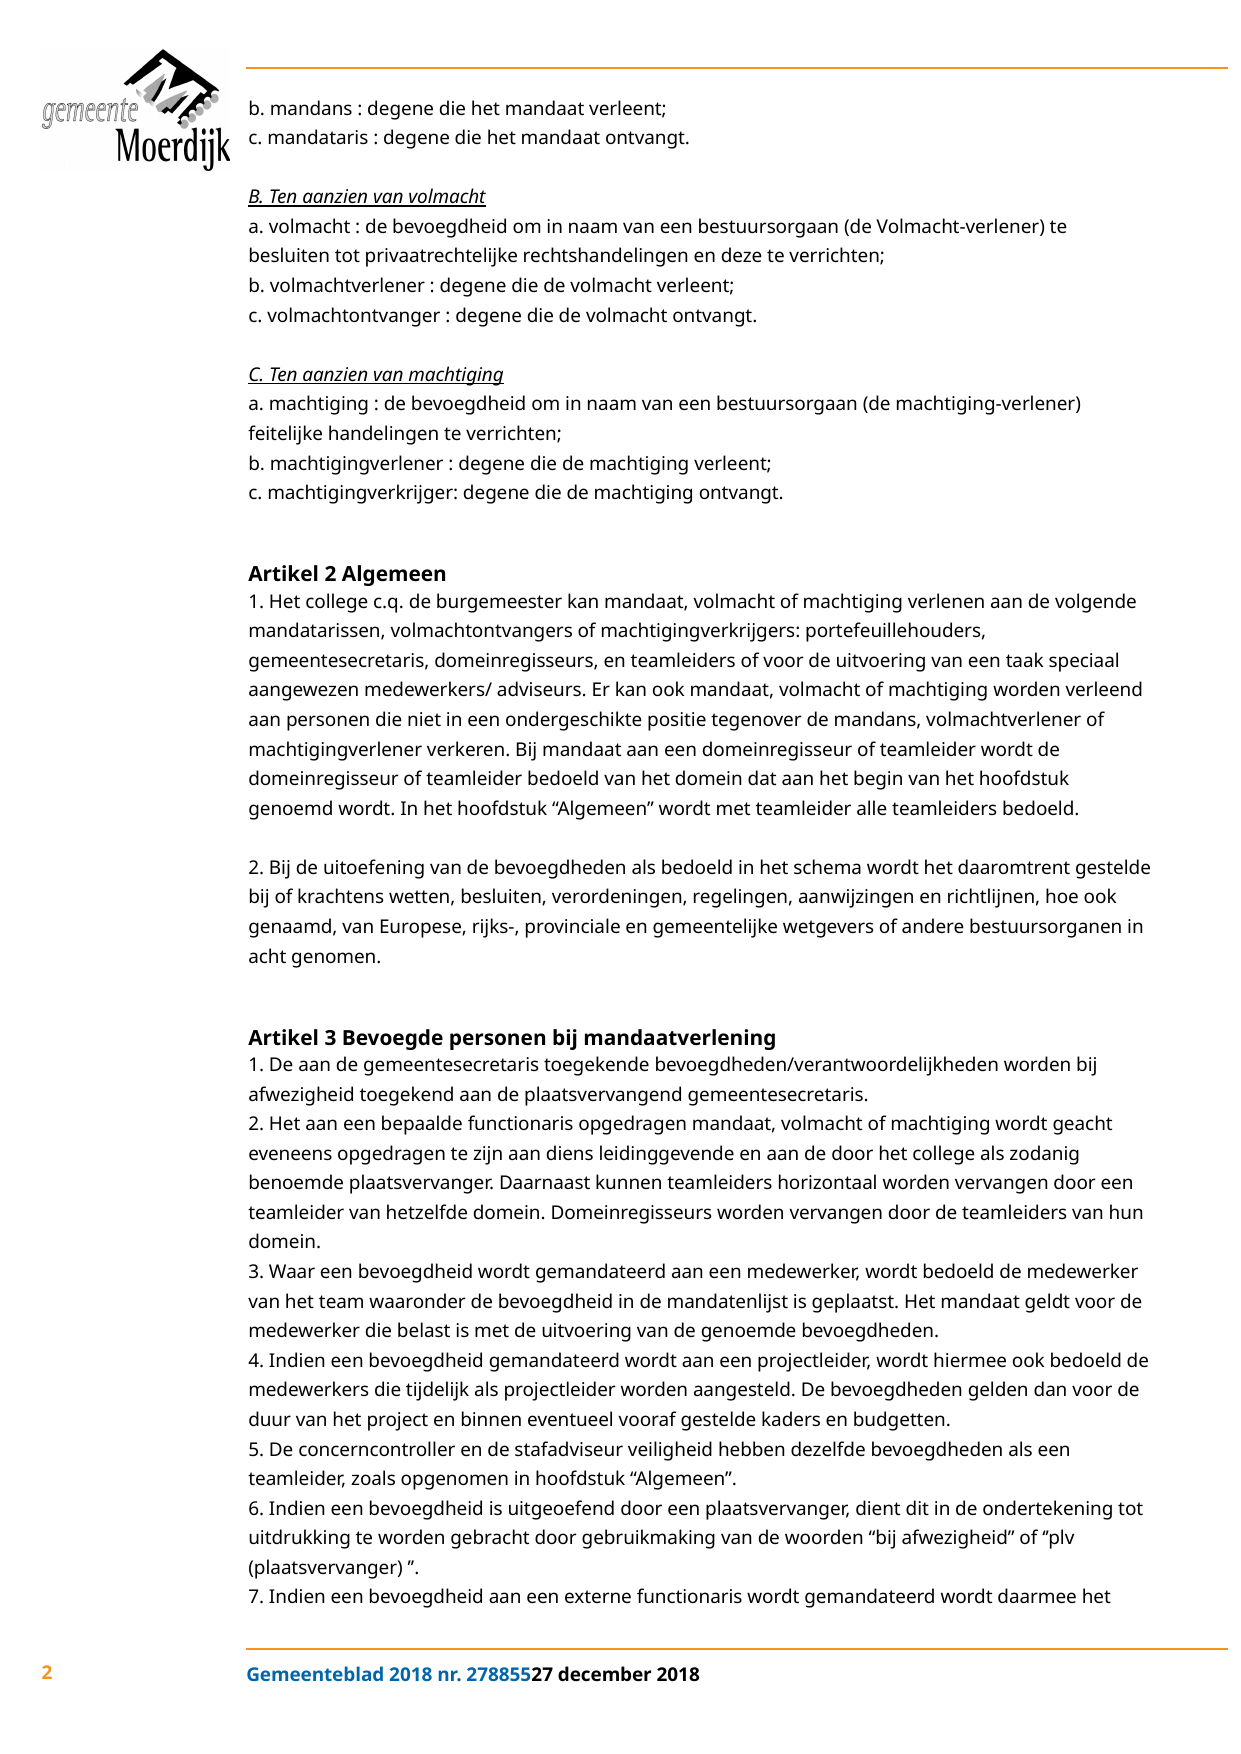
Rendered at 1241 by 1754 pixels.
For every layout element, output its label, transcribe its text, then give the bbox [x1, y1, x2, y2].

text 2. Het aan een bepaalde functionaris opgedragen mandaat, volmacht of machtiging wordt geacht eveneens opgedragen te zijn aan diens leidinggevende en aan de door het college als zodanig benoemde plaatsvervanger. Daarnaast kunnen teamleiders horizontaal worden vervangen door een teamleider van hetzelfde domein. Domeinregisseurs worden vervangen door de teamleiders van hun domein. [248, 1110, 1152, 1254]
text Artikel 3 Bevoegde personen bij mandaatverlening [248, 1023, 1152, 1051]
text 5. De concerncontroller en de stafadviseur veiligheid hebben dezelfde bevoegdheden als een teamleider, zoals opgenomen in hoofdstuk “Algemeen”. [248, 1436, 1152, 1491]
text C. Ten aanzien van machtiging [248, 361, 1152, 387]
text 1. Het college c.q. de burgemeester kan mandaat, volmacht of machtiging verlenen aan de volgende mandatarissen, volmachtontvangers of machtigingverkrijgers: portefeuillehouders, gemeentesecretaris, domeinregisseurs, en teamleiders of voor de uitvoering van een taak speciaal aangewezen medewerkers/ adviseurs. Er kan ook mandaat, volmacht of machtiging worden verleend aan personen die niet in een ondergeschikte positie tegenover de mandans, volmachtverlener of machtigingverlener verkeren. Bij mandaat aan een domeinregisseur of teamleider wordt de domeinregisseur of teamleider bedoeld van het domein dat aan het begin van het hoofdstuk genoemd wordt. In het hoofdstuk “Algemeen” wordt met teamleider alle teamleiders bedoeld. [248, 588, 1152, 821]
text B. Ten aanzien van volmacht [248, 183, 1152, 209]
text a. volmacht : de bevoegdheid om in naam van een bestuursorgaan (de Volmacht-verlener) te besluiten tot privaatrechtelijke rechtshandelingen en deze te verrichten; [248, 213, 1152, 268]
text a. machtiging : de bevoegdheid om in naam van een bestuursorgaan (de machtiging-verlener) feitelijke handelingen te verrichten; [248, 391, 1152, 446]
text 2. Bij de uitoefening van de bevoegdheden als bedoeld in het schema wordt het daaromtrent gestelde bij of krachtens wetten, besluiten, verordeningen, regelingen, aanwijzingen en richtlijnen, hoe ook genaamd, van Europese, rijks-, provinciale en gemeentelijke wetgevers of andere bestuursorganen in acht genomen. [248, 854, 1152, 968]
text 7. Indien een bevoegdheid aan een externe functionaris wordt gemandateerd wordt daarmee het [248, 1584, 1152, 1609]
text 3. Waar een bevoegdheid wordt gemandateerd aan een medewerker, wordt bedoeld de medewerker van het team waaronder de bevoegdheid in de mandatenlijst is geplaatst. Het mandaat geldt voor de medewerker die belast is met de uitvoering van de genoemde bevoegdheden. [248, 1258, 1152, 1343]
text b. machtigingverlener : degene die de machtiging verleent; [248, 450, 1152, 476]
text 4. Indien een bevoegdheid gemandateerd wordt aan een projectleider, wordt hiermee ook bedoeld de medewerkers die tijdelijk als projectleider worden aangesteld. De bevoegdheden gelden dan voor de duur van het project en binnen eventueel vooraf gestelde kaders en budgetten. [248, 1347, 1152, 1432]
text c. mandataris : degene die het mandaat ontvangt. [248, 124, 1152, 150]
text b. mandans : degene die het mandaat verleent; [248, 95, 1152, 121]
picture [41, 47, 231, 172]
text 1. De aan de gemeentesecretaris toegekende bevoegdheden/verantwoordelijkheden worden bij afwezigheid toegekend aan de plaatsvervangend gemeentesecretaris. [248, 1051, 1152, 1107]
text 6. Indien een bevoegdheid is uitgeoefend door een plaatsvervanger, dient dit in de ondertekening tot uitdrukking te worden gebracht door gebruikmaking van de woorden “bij afwezigheid” of ‘’plv (plaatsvervanger) ’’. [248, 1495, 1152, 1580]
text Artikel 2 Algemeen [248, 559, 1152, 588]
text b. volmachtverlener : degene die de volmacht verleent; [248, 272, 1152, 298]
text c. volmachtontvanger : degene die de volmacht ontvangt. [248, 302, 1152, 328]
text c. machtigingverkrijger: degene die de machtiging ontvangt. [248, 479, 1152, 505]
